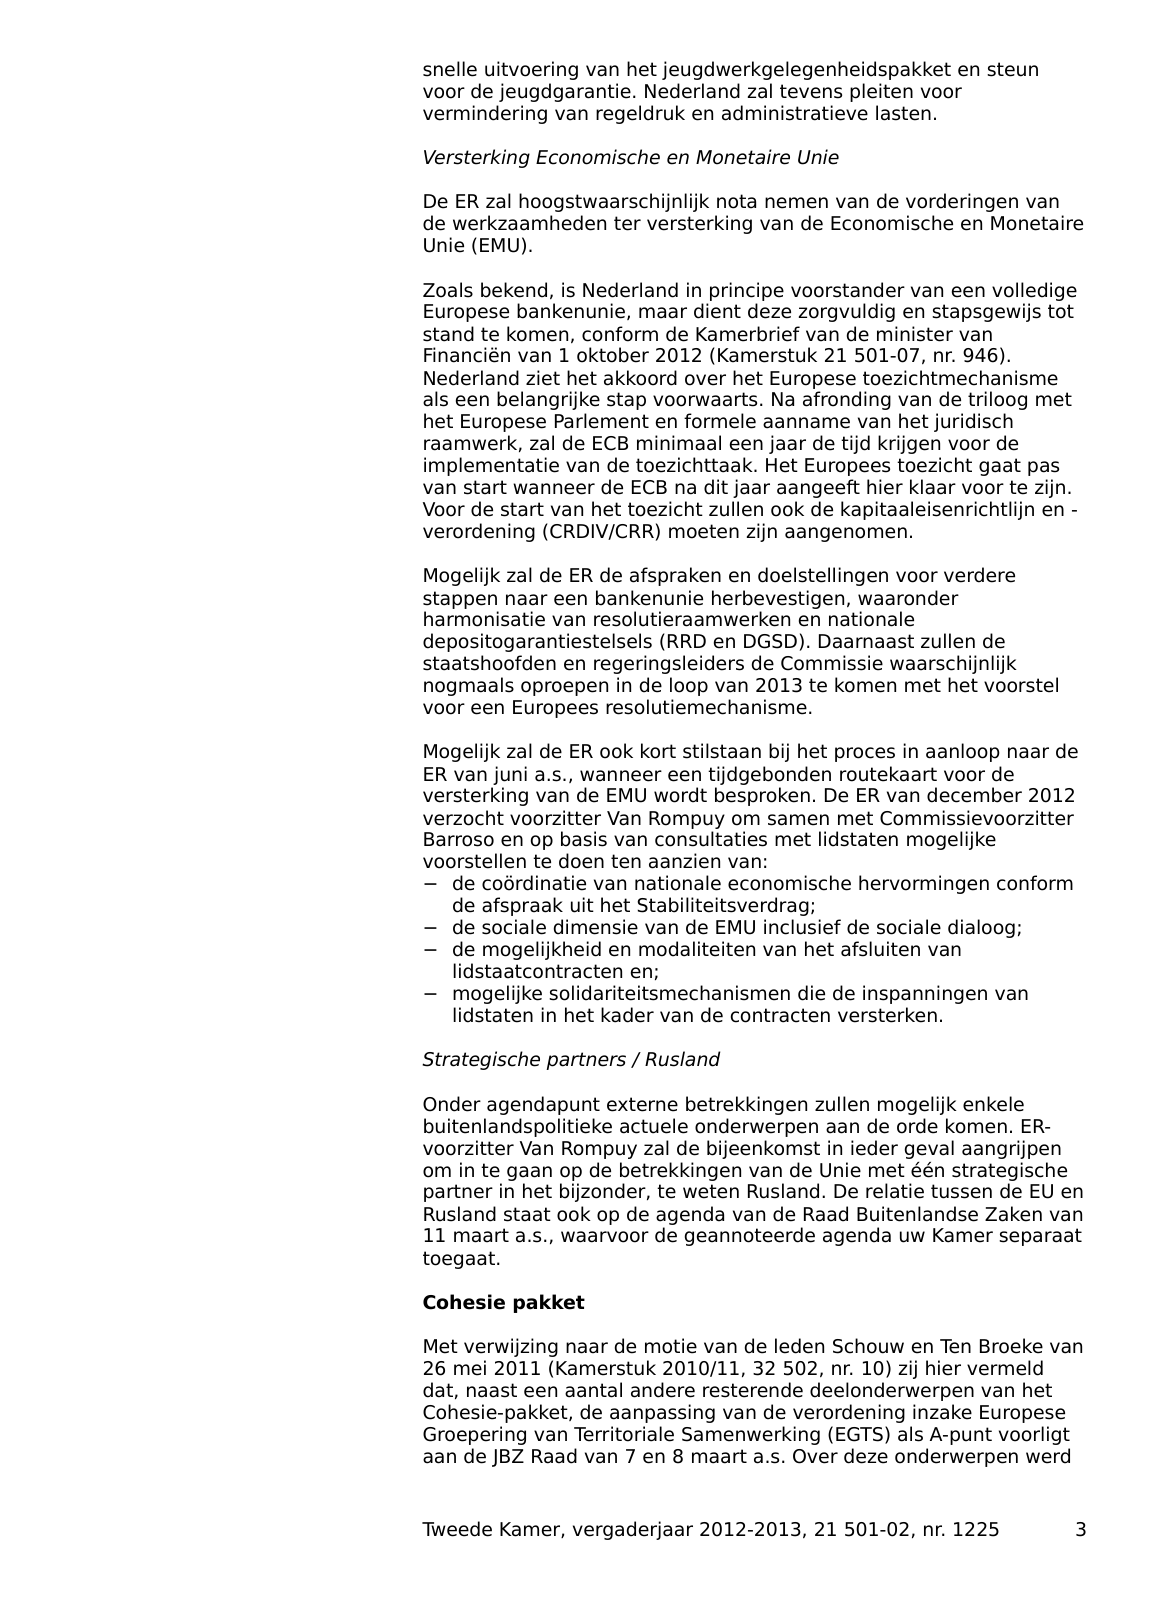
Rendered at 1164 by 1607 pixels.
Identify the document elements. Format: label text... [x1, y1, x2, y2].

text − mogelijke solidariteitsmechanismen die de inspanningen van lidstaten in het kader van de contracten versterken. [422, 983, 1087, 1027]
text snelle uitvoering van het jeugdwerkgelegenheidspakket en steun voor de jeugdgarantie. Nederland zal tevens pleiten voor vermindering van regeldruk en administratieve lasten. [422, 59, 1087, 125]
text − de mogelijkheid en modaliteiten van het afsluiten van lidstaatcontracten en; [422, 939, 1087, 983]
text Onder agendapunt externe betrekkingen zullen mogelijk enkele buitenlandspolitieke actuele onderwerpen aan de orde komen. ER-voorzitter Van Rompuy zal de bijeenkomst in ieder geval aangrijpen om in te gaan op de betrekkingen van de Unie met één strategische partner in het bijzonder, te weten Rusland. De relatie tussen de EU en Rusland staat ook op de agenda van de Raad Buitenlandse Zaken van 11 maart a.s., waarvoor de geannoteerde agenda uw Kamer separaat toegaat. [422, 1093, 1087, 1269]
text Mogelijk zal de ER ook kort stilstaan bij het proces in aanloop naar de ER van juni a.s., wanneer een tijdgebonden routekaart voor de versterking van de EMU wordt besproken. De ER van december 2012 verzocht voorzitter Van Rompuy om samen met Commissievoorzitter Barroso en op basis van consultaties met lidstaten mogelijke voorstellen te doen ten aanzien van: [422, 741, 1087, 873]
text De ER zal hoogstwaarschijnlijk nota nemen van de vorderingen van de werkzaamheden ter versterking van de Economische en Monetaire Unie (EMU). [422, 191, 1087, 257]
text − de coördinatie van nationale economische hervormingen conform de afspraak uit het Stabiliteitsverdrag; [422, 873, 1087, 917]
text Zoals bekend, is Nederland in principe voorstander van een volledige Europese bankenunie, maar dient deze zorgvuldig en stapsgewijs tot stand te komen, conform de Kamerbrief van de minister van Financiën van 1 oktober 2012 (Kamerstuk 21 501-07, nr. 946). Nederland ziet het akkoord over het Europese toezichtmechanisme als een belangrijke stap voorwaarts. Na afronding van de triloog met het Europese Parlement en formele aanname van het juridisch raamwerk, zal de ECB minimaal een jaar de tijd krijgen voor de implementatie van de toezichttaak. Het Europees toezicht gaat pas van start wanneer de ECB na dit jaar aangeeft hier klaar voor te zijn. Voor de start van het toezicht zullen ook de kapitaaleisenrichtlijn en -verordening (CRDIV/CRR) moeten zijn aangenomen. [422, 279, 1087, 543]
text Met verwijzing naar de motie van de leden Schouw en Ten Broeke van 26 mei 2011 (Kamerstuk 2010/11, 32 502, nr. 10) zij hier vermeld dat, naast een aantal andere resterende deelonderwerpen van het Cohesie-pakket, de aanpassing van de verordening inzake Europese Groepering van Territoriale Samenwerking (EGTS) als A-punt voorligt aan de JBZ Raad van 7 en 8 maart a.s. Over deze onderwerpen werd [422, 1336, 1087, 1468]
subtitle Versterking Economische en Monetaire Unie [422, 147, 1087, 169]
text Mogelijk zal de ER de afspraken en doelstellingen voor verdere stappen naar een bankenunie herbevestigen, waaronder harmonisatie van resolutieraamwerken en nationale depositogarantiestelsels (RRD en DGSD). Daarnaast zullen de staatshoofden en regeringsleiders de Commissie waarschijnlijk nogmaals oproepen in de loop van 2013 te komen met het voorstel voor een Europees resolutiemechanisme. [422, 565, 1087, 719]
subtitle Cohesie pakket [422, 1292, 1087, 1313]
subtitle Strategische partners / Rusland [422, 1049, 1087, 1071]
text − de sociale dimensie van de EMU inclusief de sociale dialoog; [422, 917, 1087, 939]
